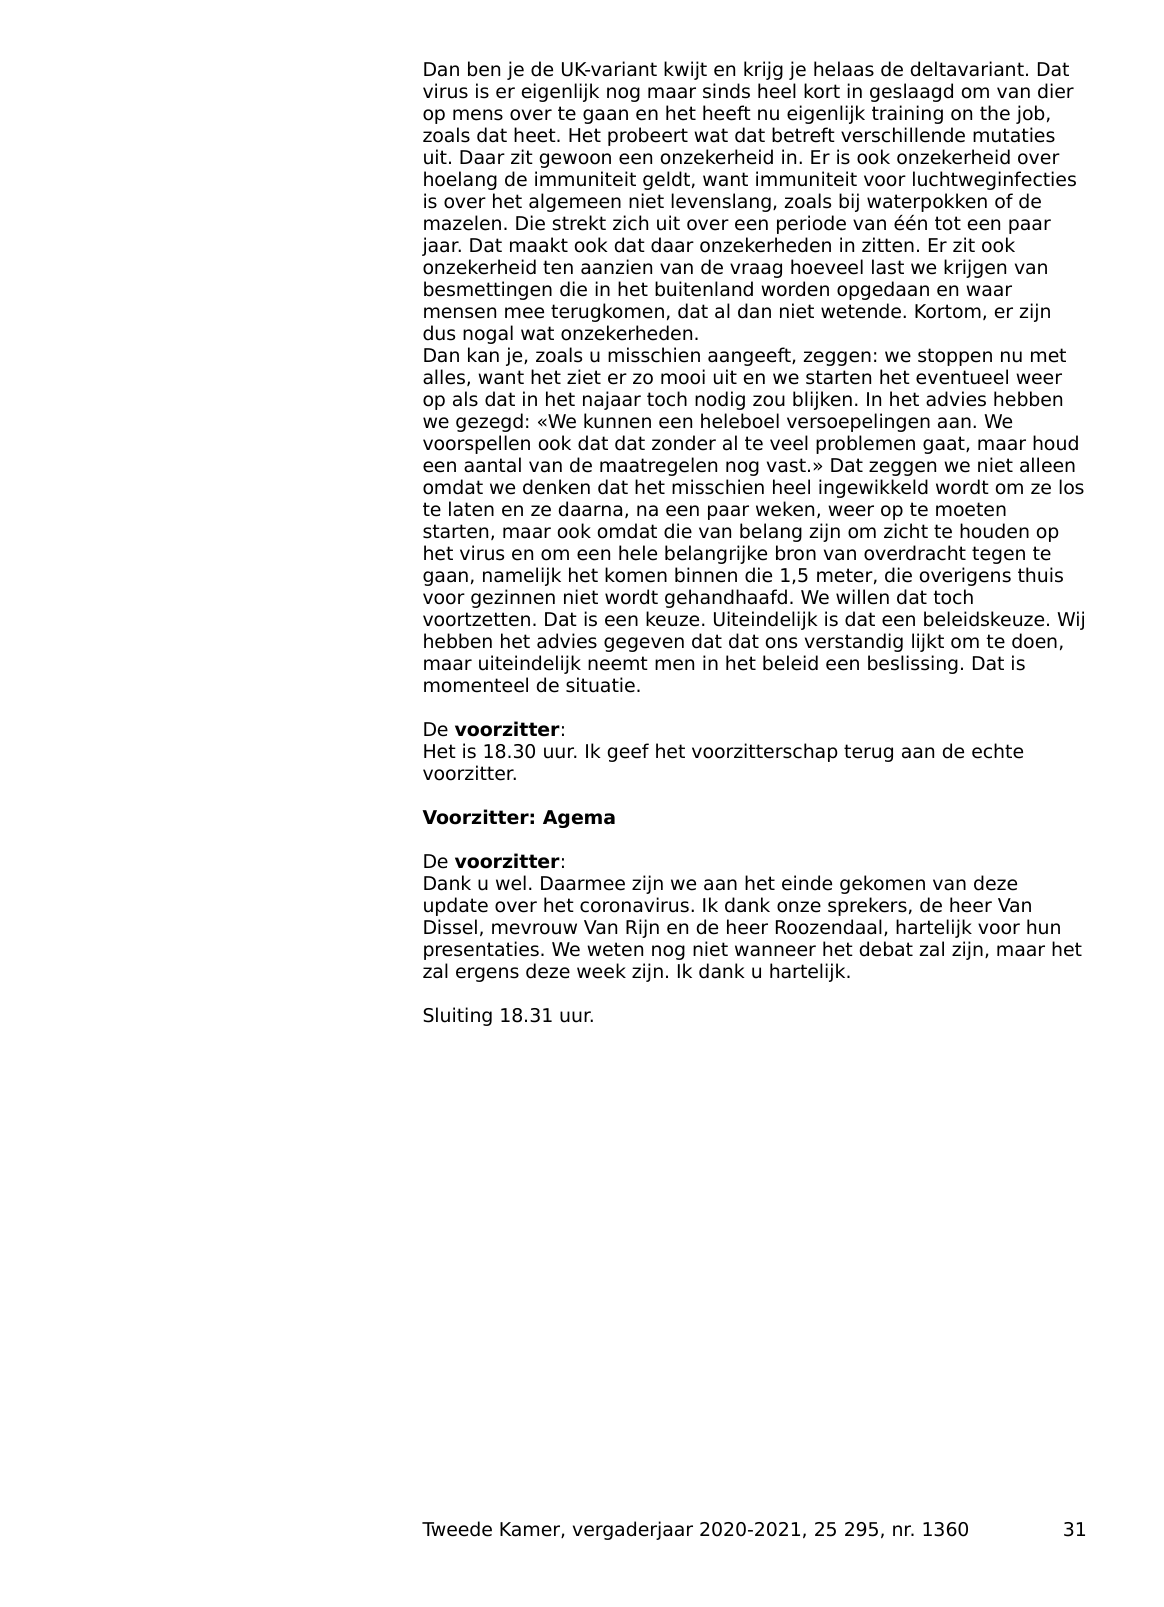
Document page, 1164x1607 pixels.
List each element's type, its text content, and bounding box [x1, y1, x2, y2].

text De voorzitter: [422, 719, 1087, 741]
text Dan kan je, zoals u misschien aangeeft, zeggen: we stoppen nu met alles, want het ziet er zo mooi uit en we starten het eventueel weer op als dat in het najaar toch nodig zou blijken. In het advies hebben we gezegd: «We kunnen een heleboel versoepelingen aan. We voorspellen ook dat dat zonder al te veel problemen gaat, maar houd een aantal van de maatregelen nog vast.» Dat zeggen we niet alleen omdat we denken dat het misschien heel ingewikkeld wordt om ze los te laten en ze daarna, na een paar weken, weer op te moeten starten, maar ook omdat die van belang zijn om zicht te houden op het virus en om een hele belangrijke bron van overdracht tegen te gaan, namelijk het komen binnen die 1,5 meter, die overigens thuis voor gezinnen niet wordt gehandhaafd. We willen dat toch voortzetten. Dat is een keuze. Uiteindelijk is dat een beleidskeuze. Wij hebben het advies gegeven dat dat ons verstandig lijkt om te doen, maar uiteindelijk neemt men in het beleid een beslissing. Dat is momenteel de situatie. [422, 345, 1087, 696]
text Sluiting 18.31 uur. [422, 1005, 1087, 1027]
text De voorzitter: [422, 851, 1087, 873]
subtitle Voorzitter: Agema [422, 807, 1087, 829]
text Dank u wel. Daarmee zijn we aan het einde gekomen van deze update over het coronavirus. Ik dank onze sprekers, de heer Van Dissel, mevrouw Van Rijn en de heer Roozendaal, hartelijk voor hun presentaties. We weten nog niet wanneer het debat zal zijn, maar het zal ergens deze week zijn. Ik dank u hartelijk. [422, 873, 1087, 983]
text Dan ben je de UK-variant kwijt en krijg je helaas de deltavariant. Dat virus is er eigenlijk nog maar sinds heel kort in geslaagd om van dier op mens over te gaan en het heeft nu eigenlijk training on the job, zoals dat heet. Het probeert wat dat betreft verschillende mutaties uit. Daar zit gewoon een onzekerheid in. Er is ook onzekerheid over hoelang de immuniteit geldt, want immuniteit voor luchtweginfecties is over het algemeen niet levenslang, zoals bij waterpokken of de mazelen. Die strekt zich uit over een periode van één tot een paar jaar. Dat maakt ook dat daar onzekerheden in zitten. Er zit ook onzekerheid ten aanzien van de vraag hoeveel last we krijgen van besmettingen die in het buitenland worden opgedaan en waar mensen mee terugkomen, dat al dan niet wetende. Kortom, er zijn dus nogal wat onzekerheden. [422, 59, 1087, 345]
text Het is 18.30 uur. Ik geef het voorzitterschap terug aan de echte voorzitter. [422, 741, 1087, 784]
